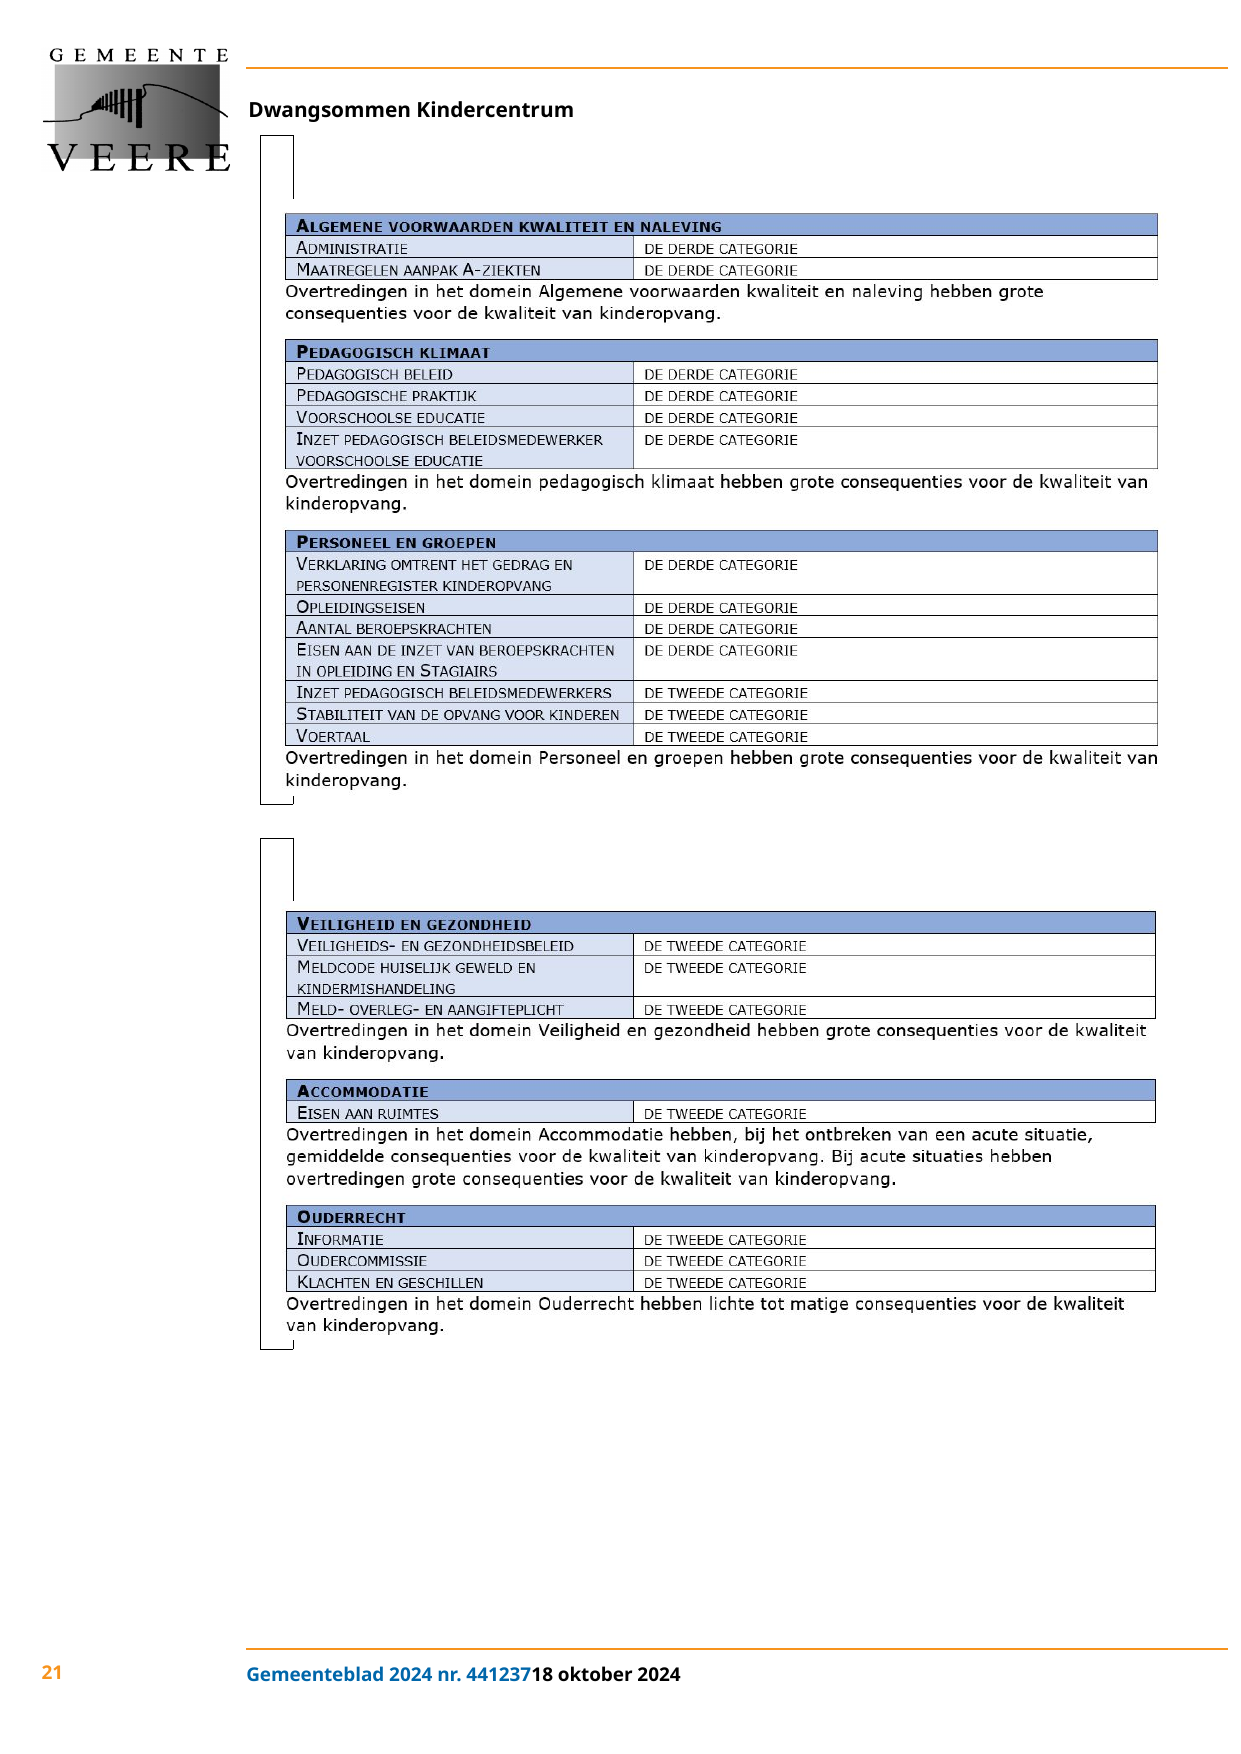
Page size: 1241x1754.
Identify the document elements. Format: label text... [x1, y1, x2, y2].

picture [268, 199, 1173, 796]
picture [41, 47, 231, 172]
picture [268, 901, 1173, 1340]
text Dwangsommen Kindercentrum [248, 95, 1152, 123]
